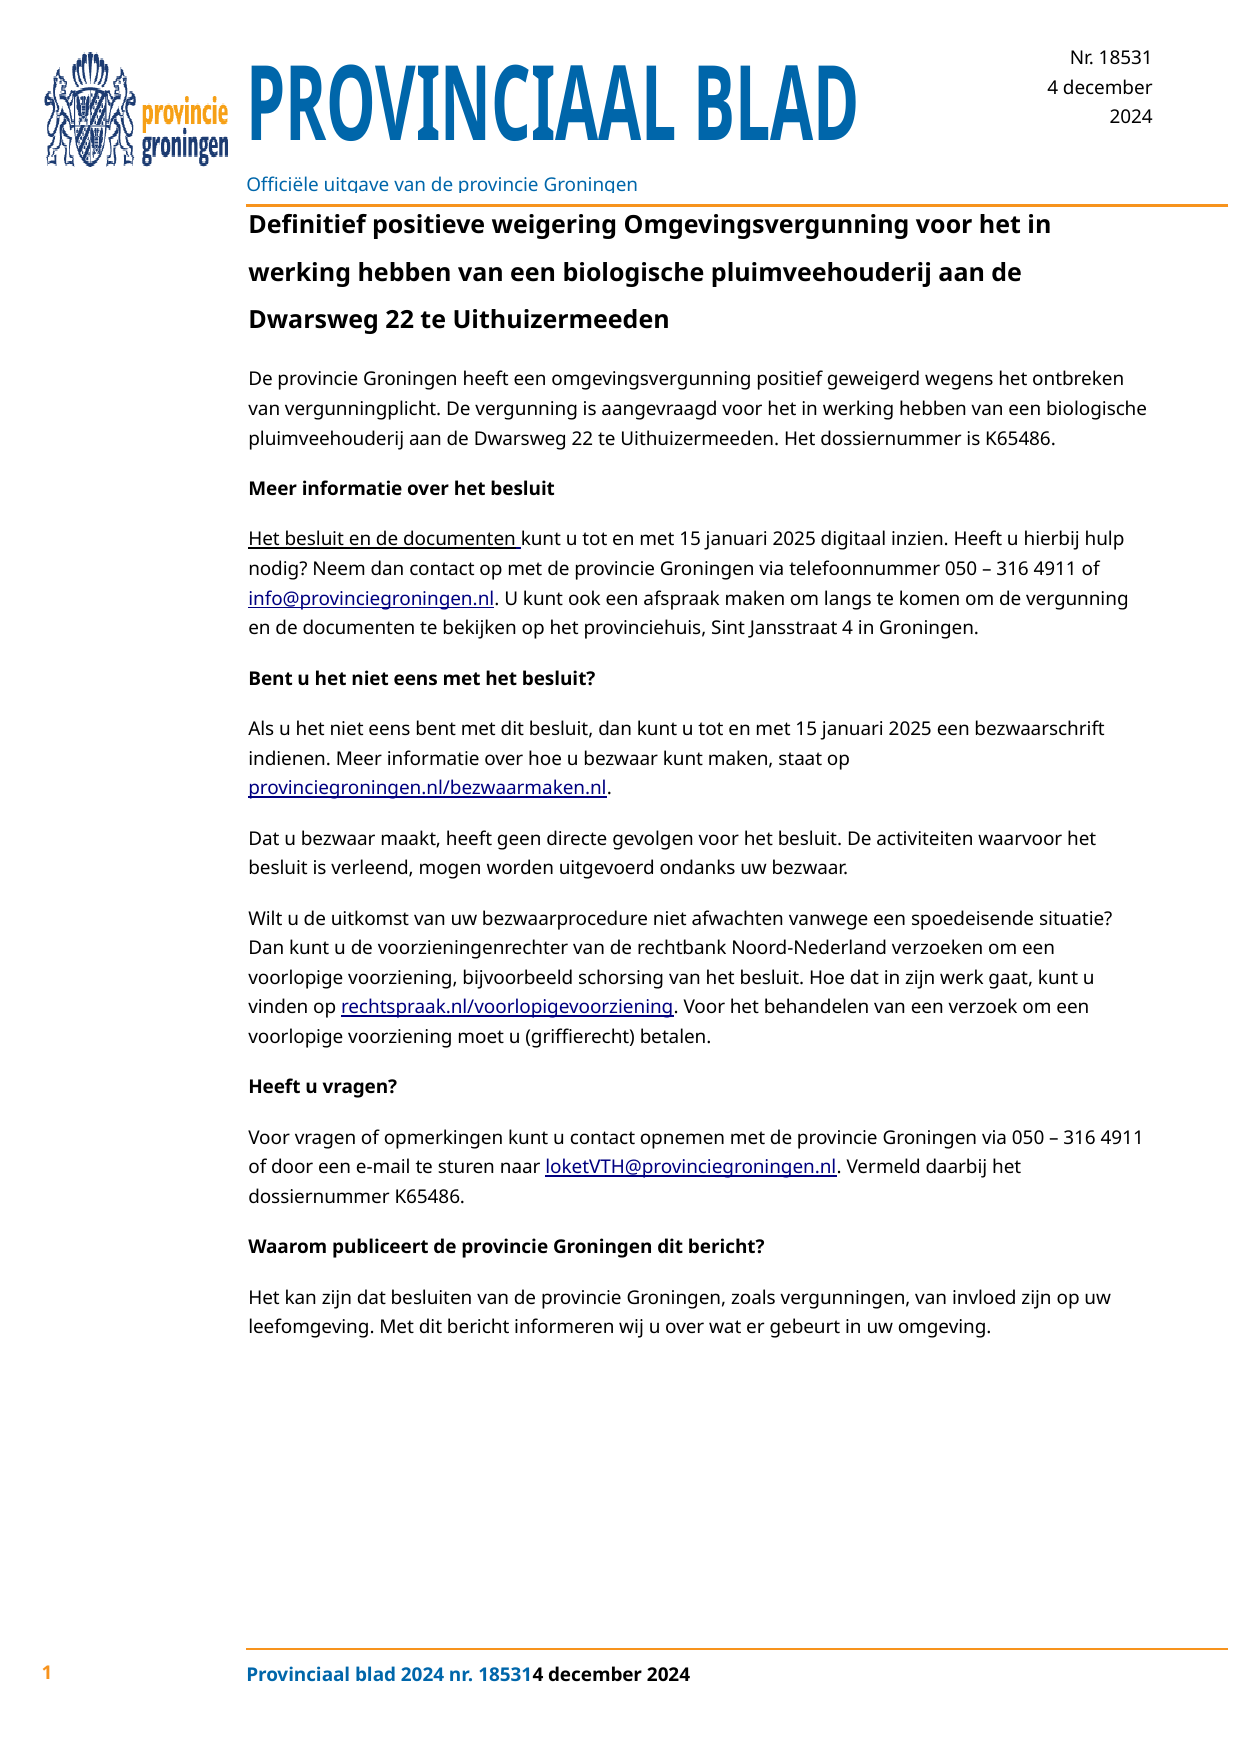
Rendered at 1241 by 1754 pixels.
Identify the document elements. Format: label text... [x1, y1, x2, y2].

text Meer informatie over het besluit [248, 475, 1152, 501]
text Wilt u de uitkomst van uw bezwaarprocedure niet afwachten vanwege een spoedeisende situatie? Dan kunt u de voorzieningenrechter van de rechtbank Noord-Nederland verzoeken om een voorlopige voorziening, bijvoorbeeld schorsing van het besluit. Hoe dat in zijn werk gaat, kunt u vinden op rechtspraak.nl/voorlopigevoorziening. Voor het behandelen van een verzoek om een voorlopige voorziening moet u (griffierecht) betalen. [248, 905, 1152, 1049]
text Heeft u vragen? [248, 1073, 1152, 1099]
text Voor vragen of opmerkingen kunt u contact opnemen met de provincie Groningen via 050 – 316 4911 of door een e-mail te sturen naar loketVTH@provinciegroningen.nl. Vermeld daarbij het dossiernummer K65486. [248, 1124, 1152, 1209]
text Dat u bezwaar maakt, heeft geen directe gevolgen voor het besluit. De activiteiten waarvoor het besluit is verleend, mogen worden uitgevoerd ondanks uw bezwaar. [248, 825, 1152, 880]
text Bent u het niet eens met het besluit? [248, 665, 1152, 690]
text Definitief positieve weigering Omgevingsvergunning voor het in werking hebben van een biologische pluimveehouderij aan de Dwarsweg 22 te Uithuizermeeden [248, 207, 1152, 336]
text Het kan zijn dat besluiten van de provincie Groningen, zoals vergunningen, van invloed zijn op uw leefomgeving. Met dit bericht informeren wij u over wat er gebeurt in uw omgeving. [248, 1284, 1152, 1339]
text Als u het niet eens bent met dit besluit, dan kunt u tot en met 15 januari 2025 een bezwaarschrift indienen. Meer informatie over hoe u bezwaar kunt maken, staat op provinciegroningen.nl/bezwaarmaken.nl. [248, 715, 1152, 800]
text Waarom publiceert de provincie Groningen dit bericht? [248, 1233, 1152, 1259]
text De provincie Groningen heeft een omgevingsvergunning positief geweigerd wegens het ontbreken van vergunningplicht. De vergunning is aangevraagd voor het in werking hebben van een biologische pluimveehouderij aan de Dwarsweg 22 te Uithuizermeeden. Het dossiernummer is K65486. [248, 366, 1152, 450]
text Het besluit en de documenten kunt u tot en met 15 januari 2025 digitaal inzien. Heeft u hierbij hulp nodig? Neem dan contact op met de provincie Groningen via telefoonnummer 050 – 316 4911 of info@provinciegroningen.nl. U kunt ook een afspraak maken om langs te komen om de vergunning en de documenten te bekijken op het provinciehuis, Sint Jansstraat 4 in Groningen. [248, 526, 1152, 640]
picture [41, 47, 231, 172]
